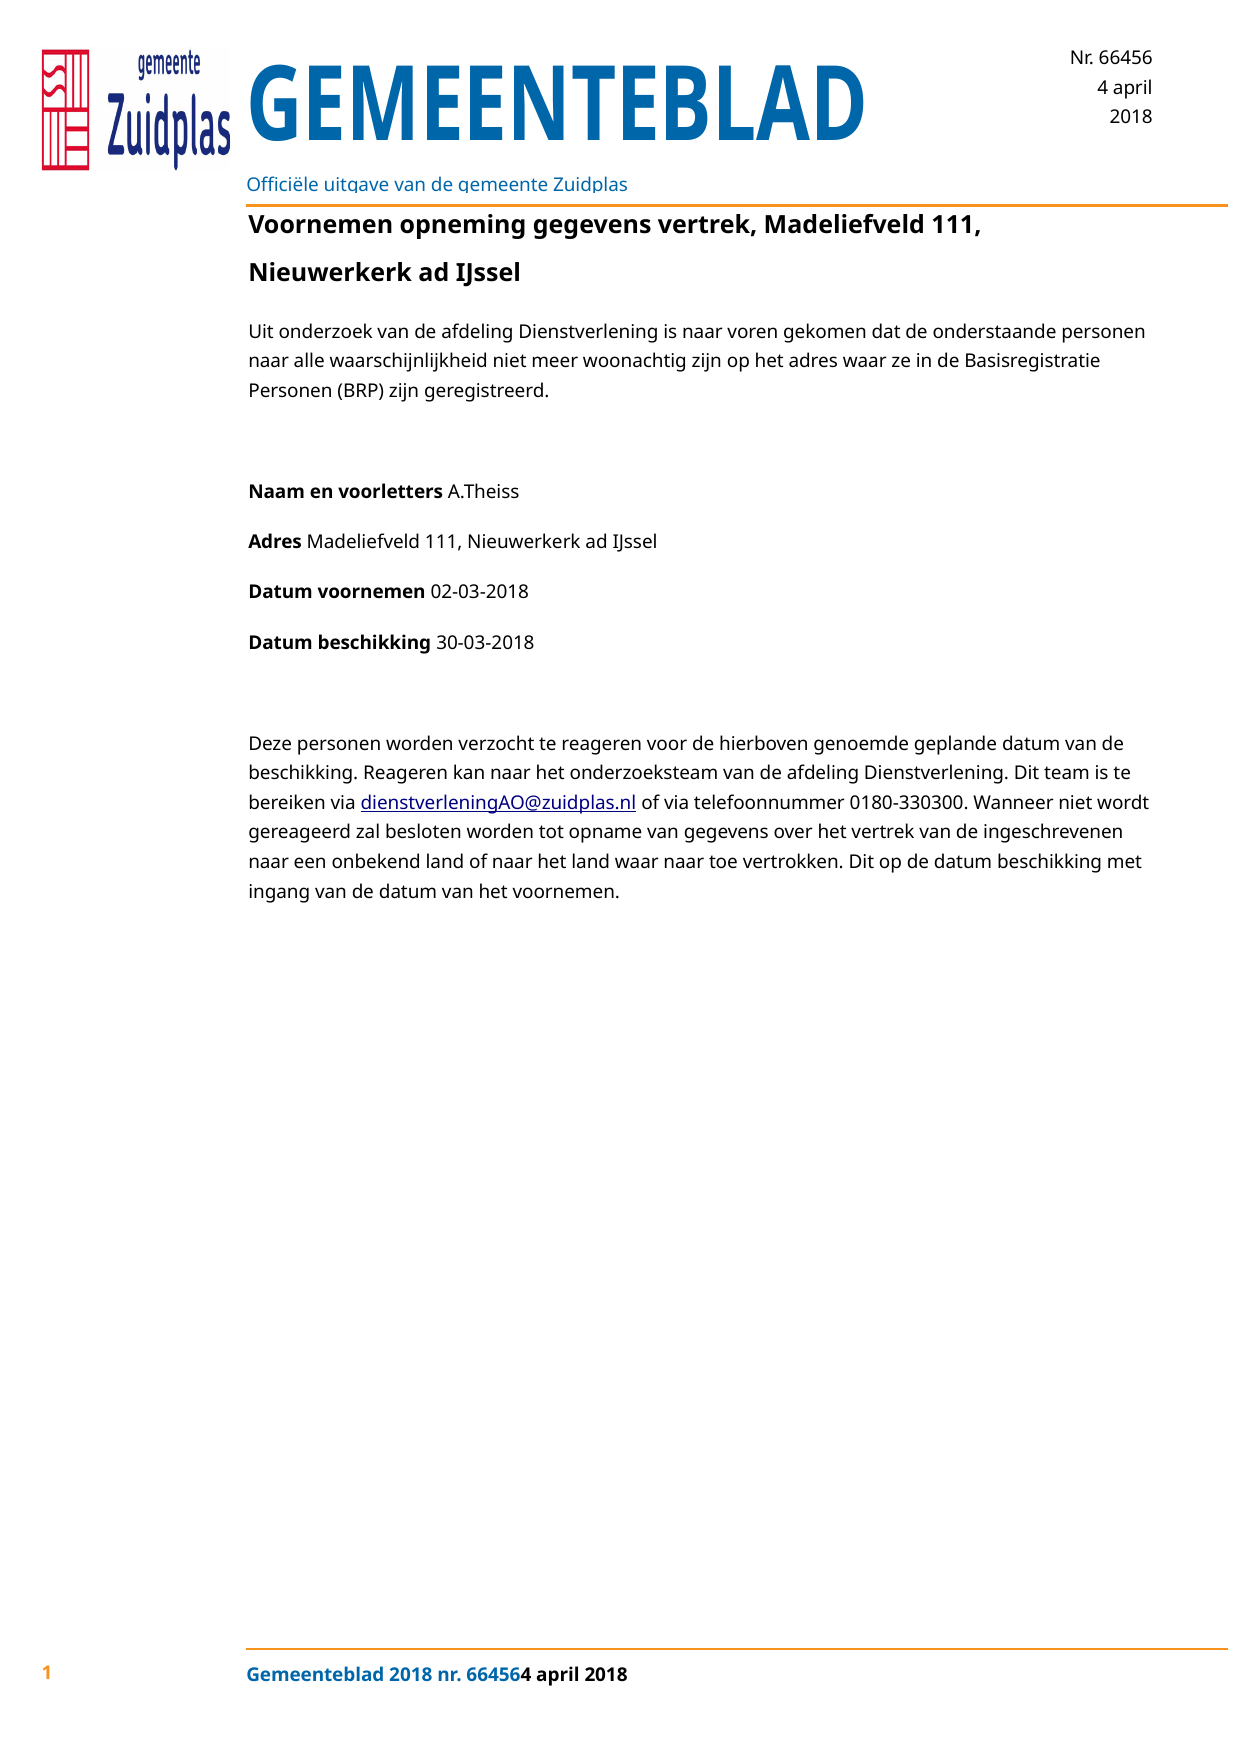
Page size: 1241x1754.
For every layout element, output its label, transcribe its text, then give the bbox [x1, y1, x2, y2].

text Voornemen opneming gegevens vertrek, Madeliefveld 111, Nieuwerkerk ad IJssel [248, 207, 1152, 288]
text Datum beschikking 30-03-2018 [248, 629, 1152, 655]
text Datum voornemen 02-03-2018 [248, 579, 1152, 604]
text Naam en voorletters A.Theiss [248, 478, 1152, 504]
text Uit onderzoek van de afdeling Dienstverlening is naar voren gekomen dat de onderstaande personen naar alle waarschijnlijkheid niet meer woonachtig zijn op het adres waar ze in de Basisregistratie Personen (BRP) zijn geregistreerd. [248, 318, 1152, 403]
picture [41, 47, 231, 172]
text Adres Madeliefveld 111, Nieuwerkerk ad IJssel [248, 528, 1152, 554]
text Deze personen worden verzocht te reageren voor de hierboven genoemde geplande datum van de beschikking. Reageren kan naar het onderzoeksteam van de afdeling Dienstverlening. Dit team is te bereiken via dienstverleningAO@zuidplas.nl of via telefoonnummer 0180-330300. Wanneer niet wordt gereageerd zal besloten worden tot opname van gegevens over het vertrek van de ingeschrevenen naar een onbekend land of naar het land waar naar toe vertrokken. Dit op de datum beschikking met ingang van de datum van het voornemen. [248, 730, 1152, 904]
